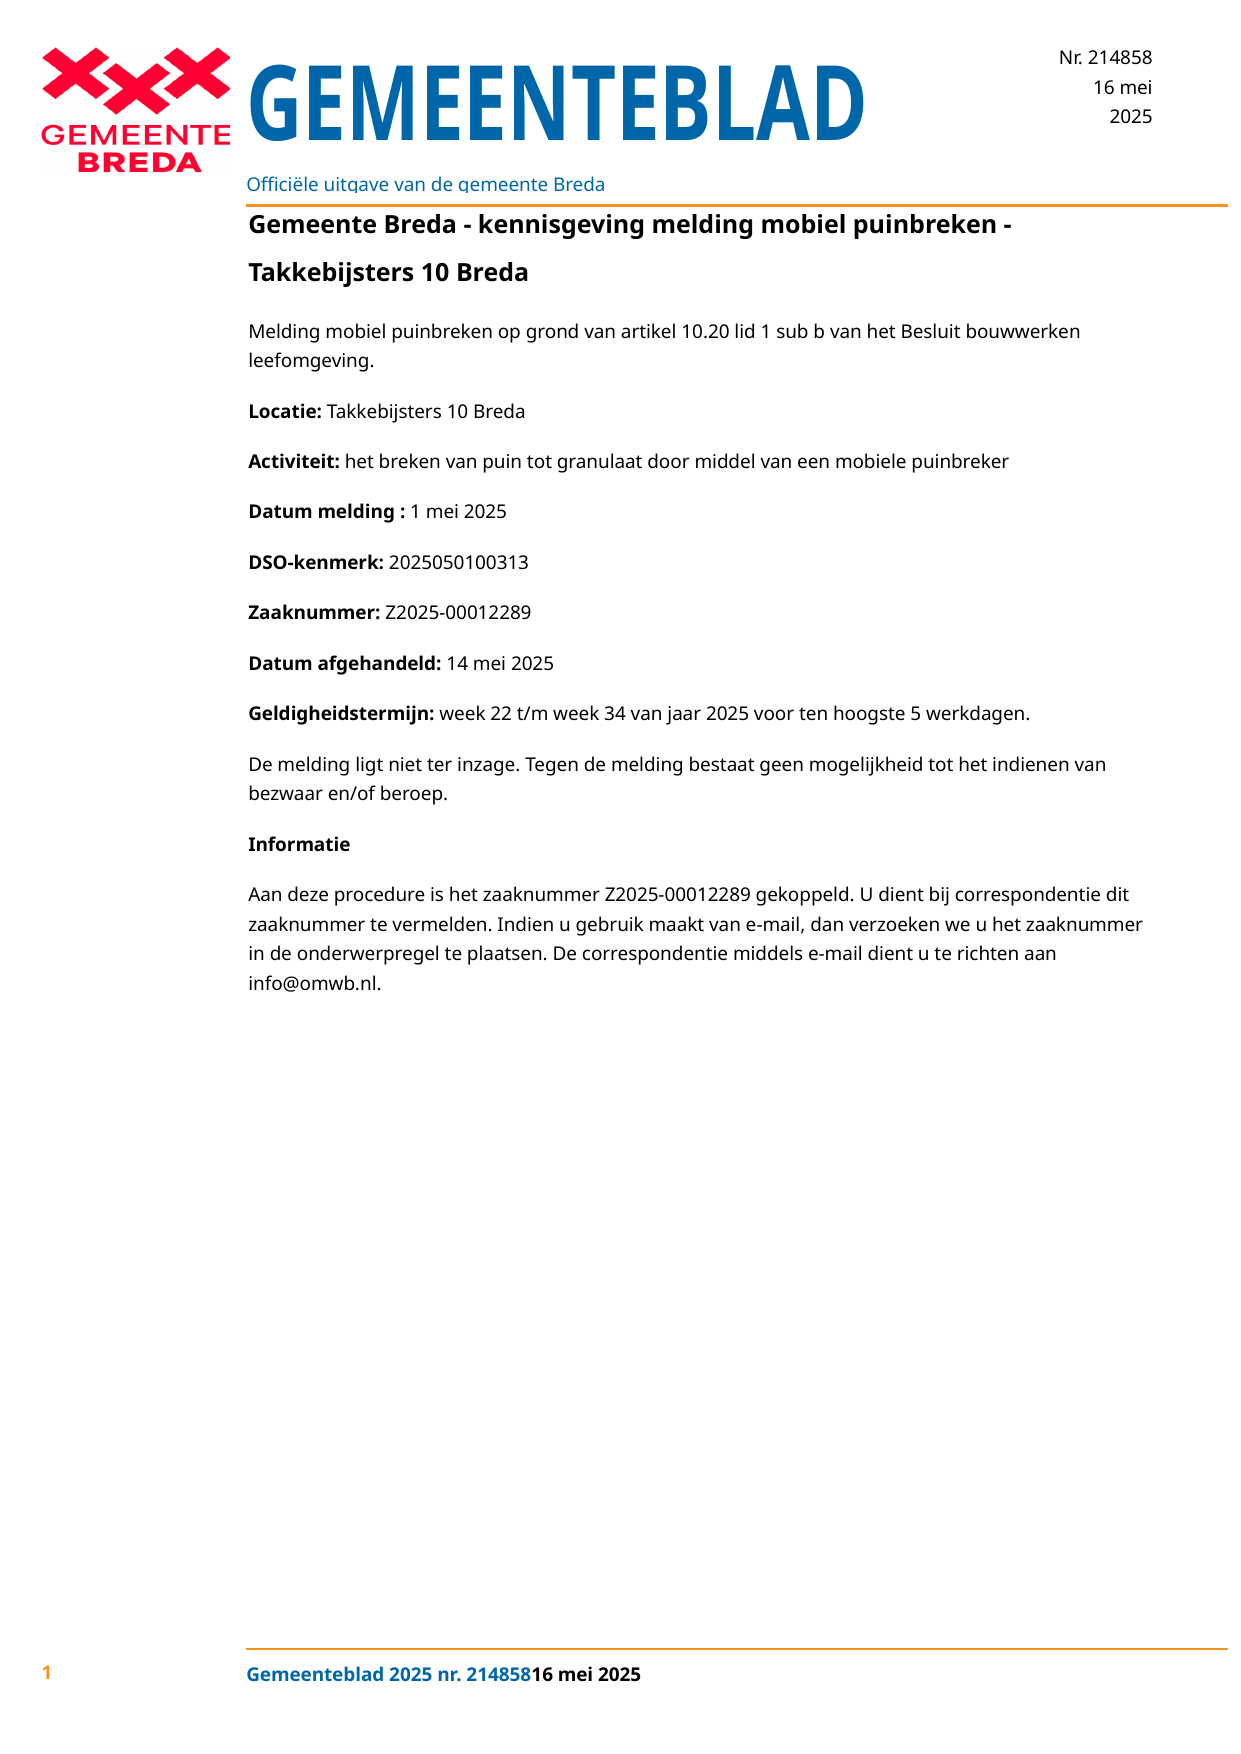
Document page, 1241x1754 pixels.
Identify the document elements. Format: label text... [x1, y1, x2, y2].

text Geldigheidstermijn: week 22 t/m week 34 van jaar 2025 voor ten hoogste 5 werkdagen. [248, 700, 1152, 726]
text Melding mobiel puinbreken op grond van artikel 10.20 lid 1 sub b van het Besluit bouwwerken leefomgeving. [248, 318, 1152, 373]
text Activiteit: het breken van puin tot granulaat door middel van een mobiele puinbreker [248, 448, 1152, 474]
text De melding ligt niet ter inzage. Tegen de melding bestaat geen mogelijkheid tot het indienen van bezwaar en/of beroep. [248, 751, 1152, 806]
text Informatie [248, 831, 1152, 857]
text Aan deze procedure is het zaaknummer Z2025-00012289 gekoppeld. U dient bij correspondentie dit zaaknummer te vermelden. Indien u gebruik maakt van e-mail, dan verzoeken we u het zaaknummer in de onderwerpregel te plaatsen. De correspondentie middels e-mail dient u te richten aan info@omwb.nl. [248, 881, 1152, 996]
text Locatie: Takkebijsters 10 Breda [248, 398, 1152, 424]
text Datum melding : 1 mei 2025 [248, 499, 1152, 524]
text Zaaknummer: Z2025-00012289 [248, 599, 1152, 625]
picture [41, 47, 231, 172]
text Gemeente Breda - kennisgeving melding mobiel puinbreken - Takkebijsters 10 Breda [248, 207, 1152, 288]
text DSO-kenmerk: 2025050100313 [248, 549, 1152, 575]
text Datum afgehandeld: 14 mei 2025 [248, 650, 1152, 676]
